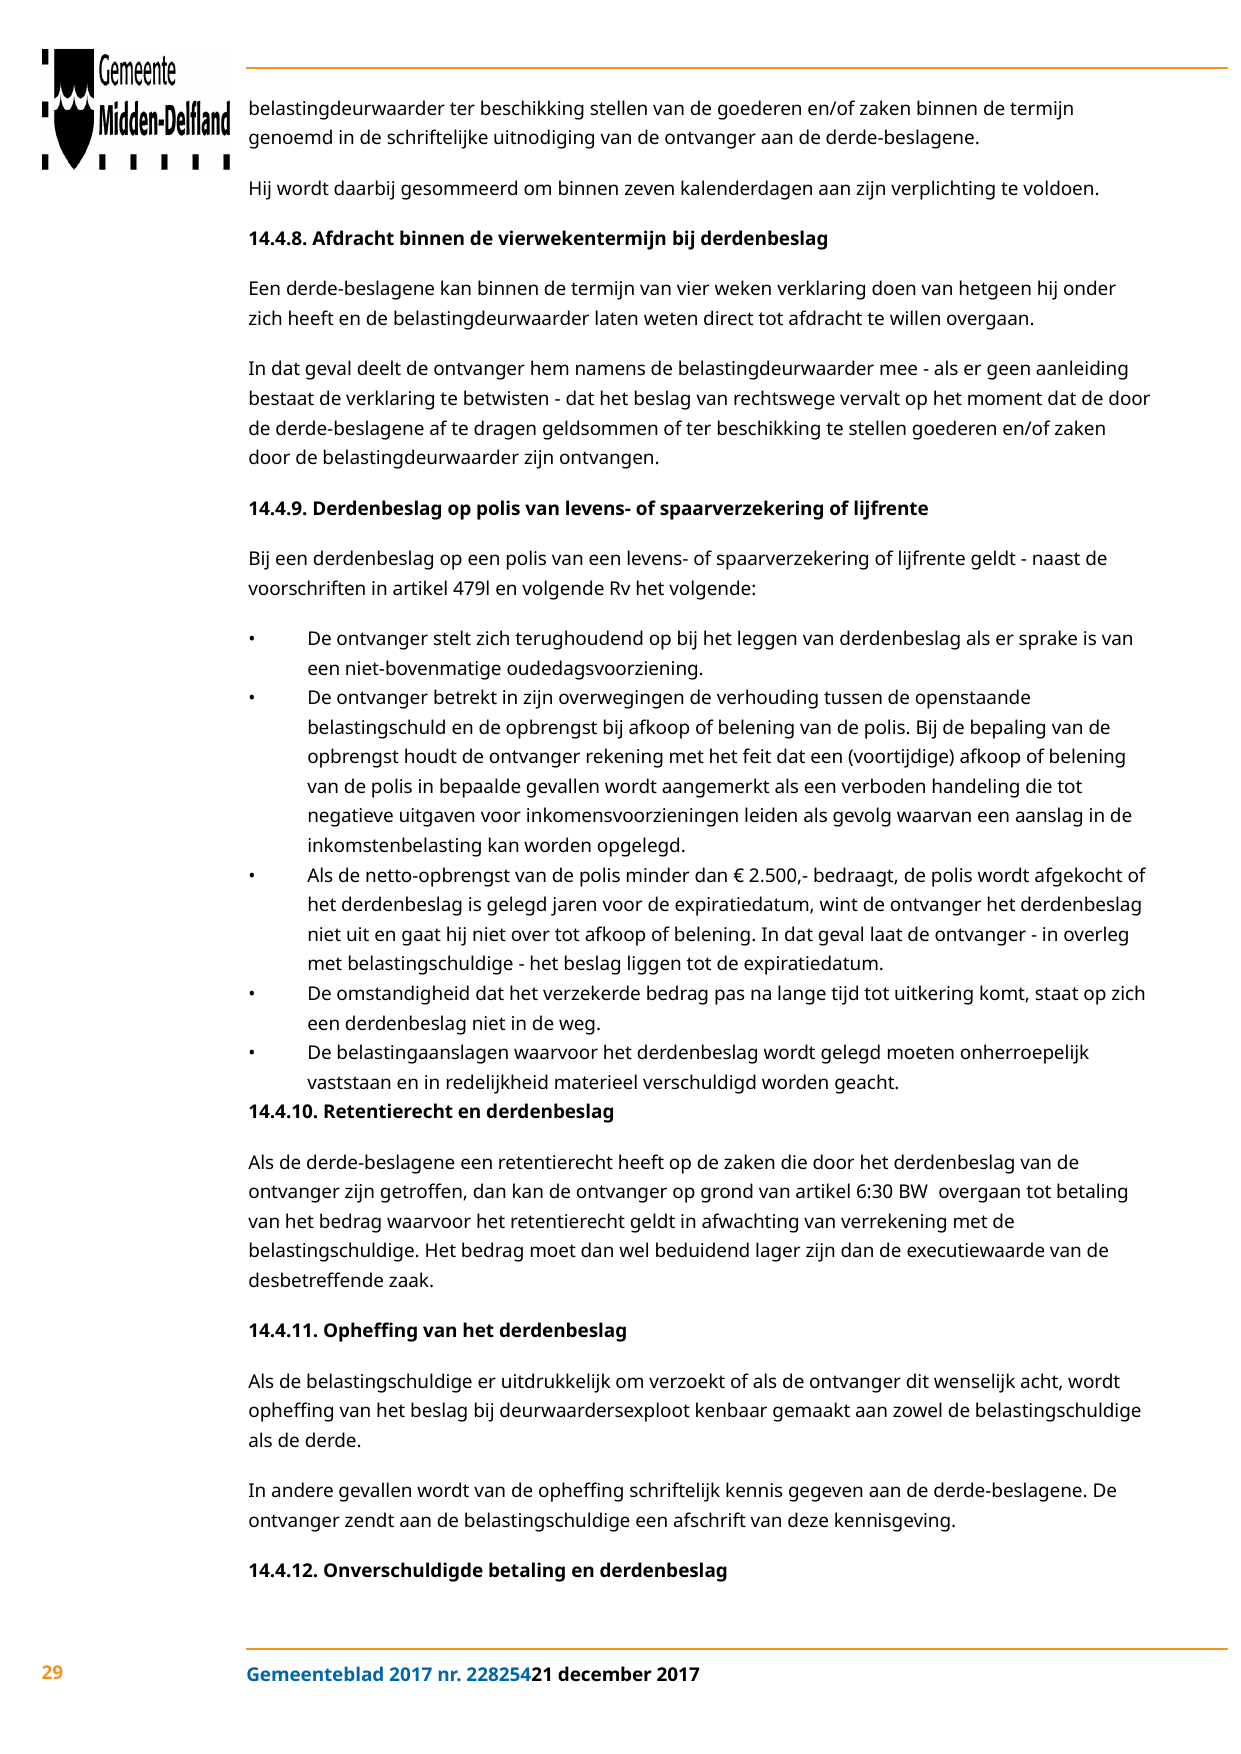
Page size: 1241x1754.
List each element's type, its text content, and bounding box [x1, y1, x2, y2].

text 14.4.8. Afdracht binnen de vierwekentermijn bij derdenbeslag [248, 225, 1152, 251]
list Als de netto-opbrengst van de polis minder dan € 2.500,- bedraagt, de polis wordt afgekocht of het derdenbeslag is gelegd jaren voor de expiratiedatum, wint de ontvanger het derdenbeslag niet uit en gaat hij niet over tot afkoop of belening. In dat geval laat de ontvanger - in overleg met belastingschuldige - het beslag liggen tot de expiratiedatum. [248, 862, 1152, 976]
picture [41, 47, 231, 172]
text Als de belastingschuldige er uitdrukkelijk om verzoekt of als de ontvanger dit wenselijk acht, wordt opheffing van het beslag bij deurwaardersexploot kenbaar gemaakt aan zowel de belastingschuldige als de derde. [248, 1368, 1152, 1453]
text 14.4.12. Onverschuldigde betaling en derdenbeslag [248, 1558, 1152, 1583]
text Als de derde-beslagene een retentierecht heeft op de zaken die door het derdenbeslag van de ontvanger zijn getroffen, dan kan de ontvanger op grond van artikel 6:30 BW overgaan tot betaling van het bedrag waarvoor het retentierecht geldt in afwachting van verrekening met de belastingschuldige. Het bedrag moet dan wel beduidend lager zijn dan de executiewaarde van de desbetreffende zaak. [248, 1149, 1152, 1293]
list De omstandigheid dat het verzekerde bedrag pas na lange tijd tot uitkering komt, staat op zich een derdenbeslag niet in de weg. [248, 980, 1152, 1036]
text Hij wordt daarbij gesommeerd om binnen zeven kalenderdagen aan zijn verplichting te voldoen. [248, 175, 1152, 201]
text 14.4.10. Retentierecht en derdenbeslag [248, 1098, 1152, 1124]
list De ontvanger stelt zich terughoudend op bij het leggen van derdenbeslag als er sprake is van een niet-bovenmatige oudedagsvoorziening. [248, 625, 1152, 681]
text Een derde-beslagene kan binnen de termijn van vier weken verklaring doen van hetgeen hij onder zich heeft en de belastingdeurwaarder laten weten direct tot afdracht te willen overgaan. [248, 276, 1152, 331]
text In andere gevallen wordt van de opheffing schriftelijk kennis gegeven aan de derde-beslagene. De ontvanger zendt aan de belastingschuldige een afschrift van deze kennisgeving. [248, 1478, 1152, 1533]
text 14.4.9. Derdenbeslag op polis van levens- of spaarverzekering of lijfrente [248, 495, 1152, 521]
text belastingdeurwaarder ter beschikking stellen van de goederen en/of zaken binnen de termijn genoemd in de schriftelijke uitnodiging van de ontvanger aan de derde-beslagene. [248, 95, 1152, 150]
text Bij een derdenbeslag op een polis van een levens- of spaarverzekering of lijfrente geldt - naast de voorschriften in artikel 479l en volgende Rv het volgende: [248, 545, 1152, 601]
list De belastingaanslagen waarvoor het derdenbeslag wordt gelegd moeten onherroepelijk vaststaan en in redelijkheid materieel verschuldigd worden geacht. [248, 1039, 1152, 1095]
list De ontvanger betrekt in zijn overwegingen de verhouding tussen de openstaande belastingschuld en de opbrengst bij afkoop of belening van de polis. Bij de bepaling van de opbrengst houdt de ontvanger rekening met het feit dat een (voortijdige) afkoop of belening van de polis in bepaalde gevallen wordt aangemerkt als een verboden handeling die tot negatieve uitgaven voor inkomensvoorzieningen leiden als gevolg waarvan een aanslag in de inkomstenbelasting kan worden opgelegd. [248, 684, 1152, 858]
text 14.4.11. Opheffing van het derdenbeslag [248, 1318, 1152, 1343]
text In dat geval deelt de ontvanger hem namens de belastingdeurwaarder mee - als er geen aanleiding bestaat de verklaring te betwisten - dat het beslag van rechtswege vervalt op het moment dat de door de derde-beslagene af te dragen geldsommen of ter beschikking te stellen goederen en/of zaken door de belastingdeurwaarder zijn ontvangen. [248, 356, 1152, 470]
